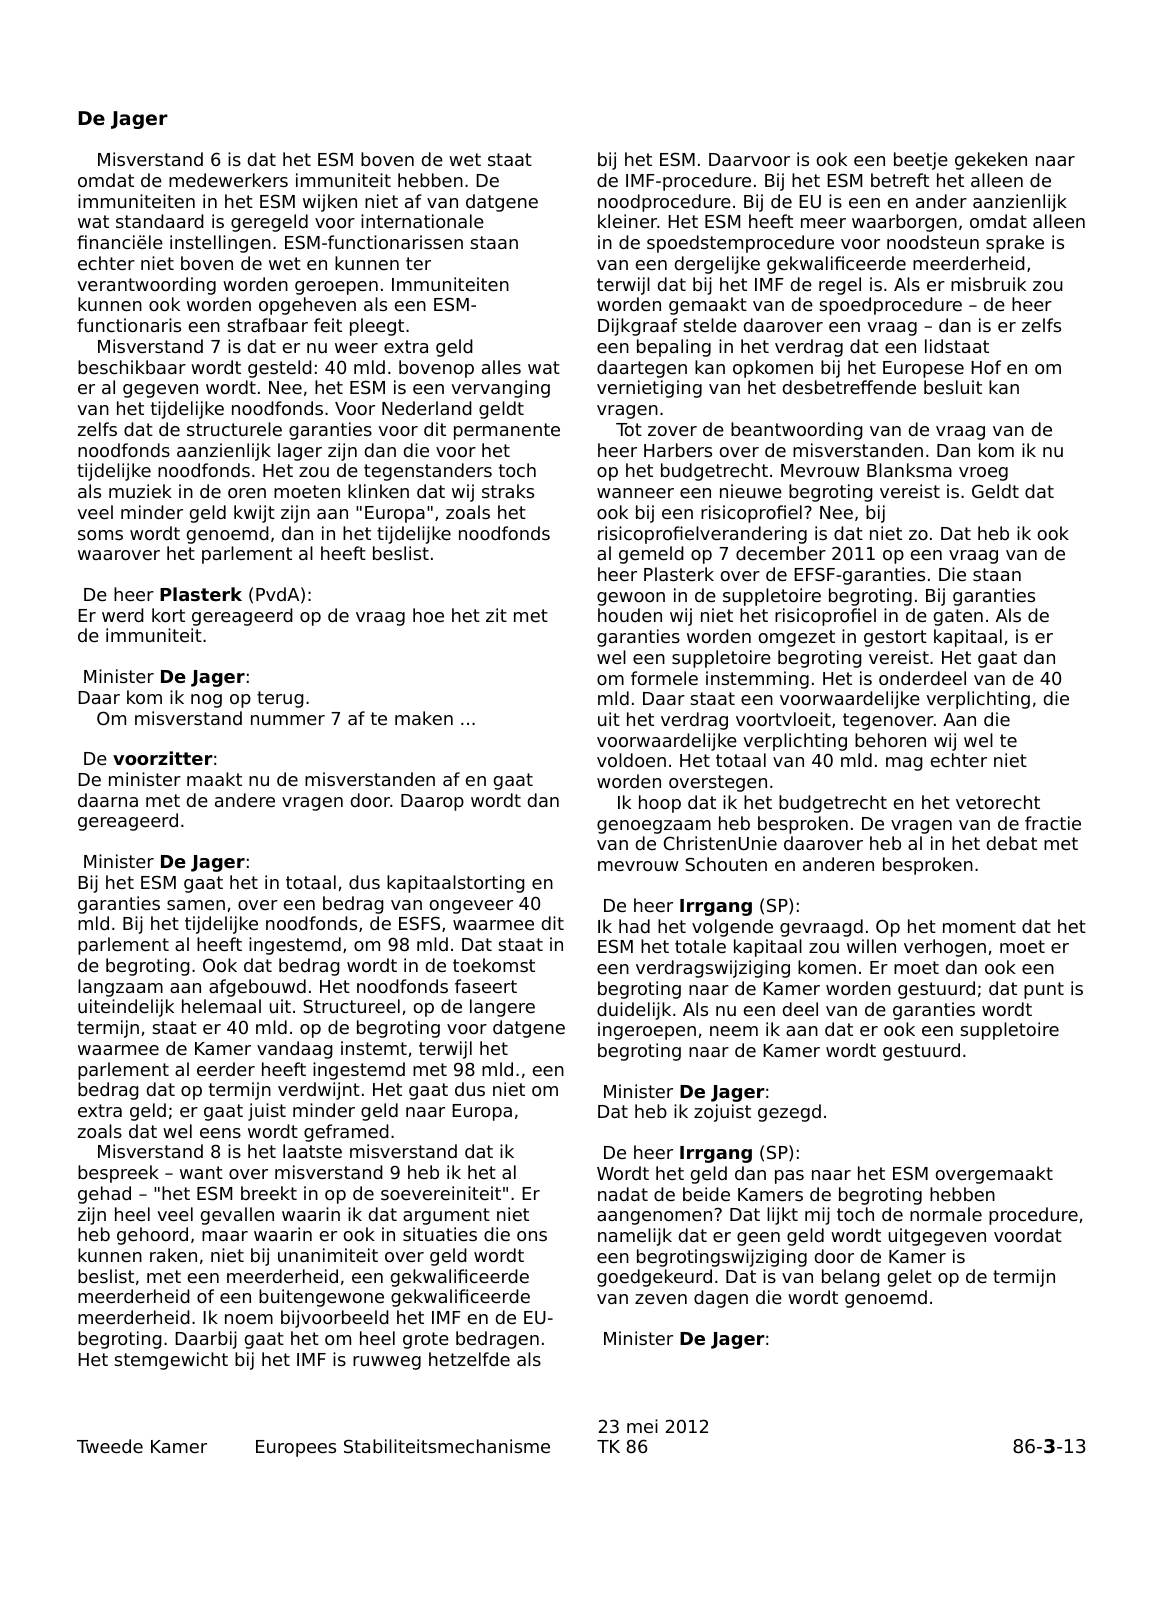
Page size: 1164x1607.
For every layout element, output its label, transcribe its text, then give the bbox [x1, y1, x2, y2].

text Minister De Jager: [77, 852, 567, 873]
text Tot zover de beantwoording van de vraag van de heer Harbers over de misverstanden. Dan kom ik nu op het budgetrecht. Mevrouw Blanksma vroeg wanneer een nieuwe begroting vereist is. Geldt dat ook bij een risicoprofiel? Nee, bij risicoprofielverandering is dat niet zo. Dat heb ik ook al gemeld op 7 december 2011 op een vraag van de heer Plasterk over de EFSF-garanties. Die staan gewoon in de suppletoire begroting. Bij garanties houden wij niet het risicoprofiel in de gaten. Als de garanties worden omgezet in gestort kapitaal, is er wel een suppletoire begroting vereist. Het gaat dan om formele instemming. Het is onderdeel van de 40 mld. Daar staat een voorwaardelijke verplichting, die uit het verdrag voortvloeit, tegenover. Aan die voorwaardelijke verplichting behoren wij wel te voldoen. Het totaal van 40 mld. mag echter niet worden overstegen. [596, 420, 1087, 793]
text Daar kom ik nog op terug. [77, 688, 567, 708]
text De minister maakt nu de misverstanden af en gaat daarna met de andere vragen door. Daarop wordt dan gereageerd. [77, 770, 567, 832]
text De voorzitter: [77, 749, 567, 770]
text Misverstand 7 is dat er nu weer extra geld beschikbaar wordt gesteld: 40 mld. bovenop alles wat er al gegeven wordt. Nee, het ESM is een vervanging van het tijdelijke noodfonds. Voor Nederland geldt zelfs dat de structurele garanties voor dit permanente noodfonds aanzienlijk lager zijn dan die voor het tijdelijke noodfonds. Het zou de tegenstanders toch als muziek in de oren moeten klinken dat wij straks veel minder geld kwijt zijn aan "Europa", zoals het soms wordt genoemd, dan in het tijdelijke noodfonds waarover het parlement al heeft beslist. [77, 337, 567, 565]
text Dat heb ik zojuist gezegd. [596, 1102, 1087, 1123]
text Minister De Jager: [77, 667, 567, 688]
text De heer Irrgang (SP): [596, 896, 1087, 916]
text Misverstand 8 is het laatste misverstand dat ik bespreek – want over misverstand 9 heb ik het al gehad – "het ESM breekt in op de soevereiniteit". Er zijn heel veel gevallen waarin ik dat argument niet heb gehoord, maar waarin er ook in situaties die ons kunnen raken, niet bij unanimiteit over geld wordt beslist, met een meerderheid, een gekwalificeerde meerderheid of een buitengewone gekwalificeerde meerderheid. Ik noem bijvoorbeeld het IMF en de EU-begroting. Daarbij gaat het om heel grote bedragen. Het stemgewicht bij het IMF is ruwweg hetzelfde als [77, 1142, 567, 1370]
text Misverstand 6 is dat het ESM boven de wet staat omdat de medewerkers immuniteit hebben. De immuniteiten in het ESM wijken niet af van datgene wat standaard is geregeld voor internationale financiële instellingen. ESM-functionarissen staan echter niet boven de wet en kunnen ter verantwoording worden geroepen. Immuniteiten kunnen ook worden opgeheven als een ESM-functionaris een strafbaar feit pleegt. [77, 150, 567, 337]
text Minister De Jager: [596, 1329, 1087, 1349]
text Er werd kort gereageerd op de vraag hoe het zit met de immuniteit. [77, 606, 567, 647]
text Ik had het volgende gevraagd. Op het moment dat het ESM het totale kapitaal zou willen verhogen, moet er een verdragswijziging komen. Er moet dan ook een begroting naar de Kamer worden gestuurd; dat punt is duidelijk. Als nu een deel van de garanties wordt ingeroepen, neem ik aan dat er ook een suppletoire begroting naar de Kamer wordt gestuurd. [596, 916, 1087, 1062]
text Minister De Jager: [596, 1082, 1087, 1102]
text De heer Plasterk (PvdA): [77, 585, 567, 606]
text De heer Irrgang (SP): [596, 1143, 1087, 1164]
text Bij het ESM gaat het in totaal, dus kapitaalstorting en garanties samen, over een bedrag van ongeveer 40 mld. Bij het tijdelijke noodfonds, de ESFS, waarmee dit parlement al heeft ingestemd, om 98 mld. Dat staat in de begroting. Ook dat bedrag wordt in de toekomst langzaam aan afgebouwd. Het noodfonds faseert uiteindelijk helemaal uit. Structureel, op de langere termijn, staat er 40 mld. op de begroting voor datgene waarmee de Kamer vandaag instemt, terwijl het parlement al eerder heeft ingestemd met 98 mld., een bedrag dat op termijn verdwijnt. Het gaat dus niet om extra geld; er gaat juist minder geld naar Europa, zoals dat wel eens wordt geframed. [77, 873, 567, 1142]
text Om misverstand nummer 7 af te maken ... [77, 708, 567, 729]
text Wordt het geld dan pas naar het ESM overgemaakt nadat de beide Kamers de begroting hebben aangenomen? Dat lijkt mij toch de normale procedure, namelijk dat er geen geld wordt uitgegeven voordat een begrotingswijziging door de Kamer is goedgekeurd. Dat is van belang gelet op de termijn van zeven dagen die wordt genoemd. [596, 1164, 1087, 1309]
text Ik hoop dat ik het budgetrecht en het vetorecht genoegzaam heb besproken. De vragen van de fractie van de ChristenUnie daarover heb al in het debat met mevrouw Schouten en anderen besproken. [596, 793, 1087, 876]
text bij het ESM. Daarvoor is ook een beetje gekeken naar de IMF-procedure. Bij het ESM betreft het alleen de noodprocedure. Bij de EU is een en ander aanzienlijk kleiner. Het ESM heeft meer waarborgen, omdat alleen in de spoedstemprocedure voor noodsteun sprake is van een dergelijke gekwalificeerde meerderheid, terwijl dat bij het IMF de regel is. Als er misbruik zou worden gemaakt van de spoedprocedure – de heer Dijkgraaf stelde daarover een vraag – dan is er zelfs een bepaling in het verdrag dat een lidstaat daartegen kan opkomen bij het Europese Hof en om vernietiging van het desbetreffende besluit kan vragen. [596, 150, 1087, 420]
